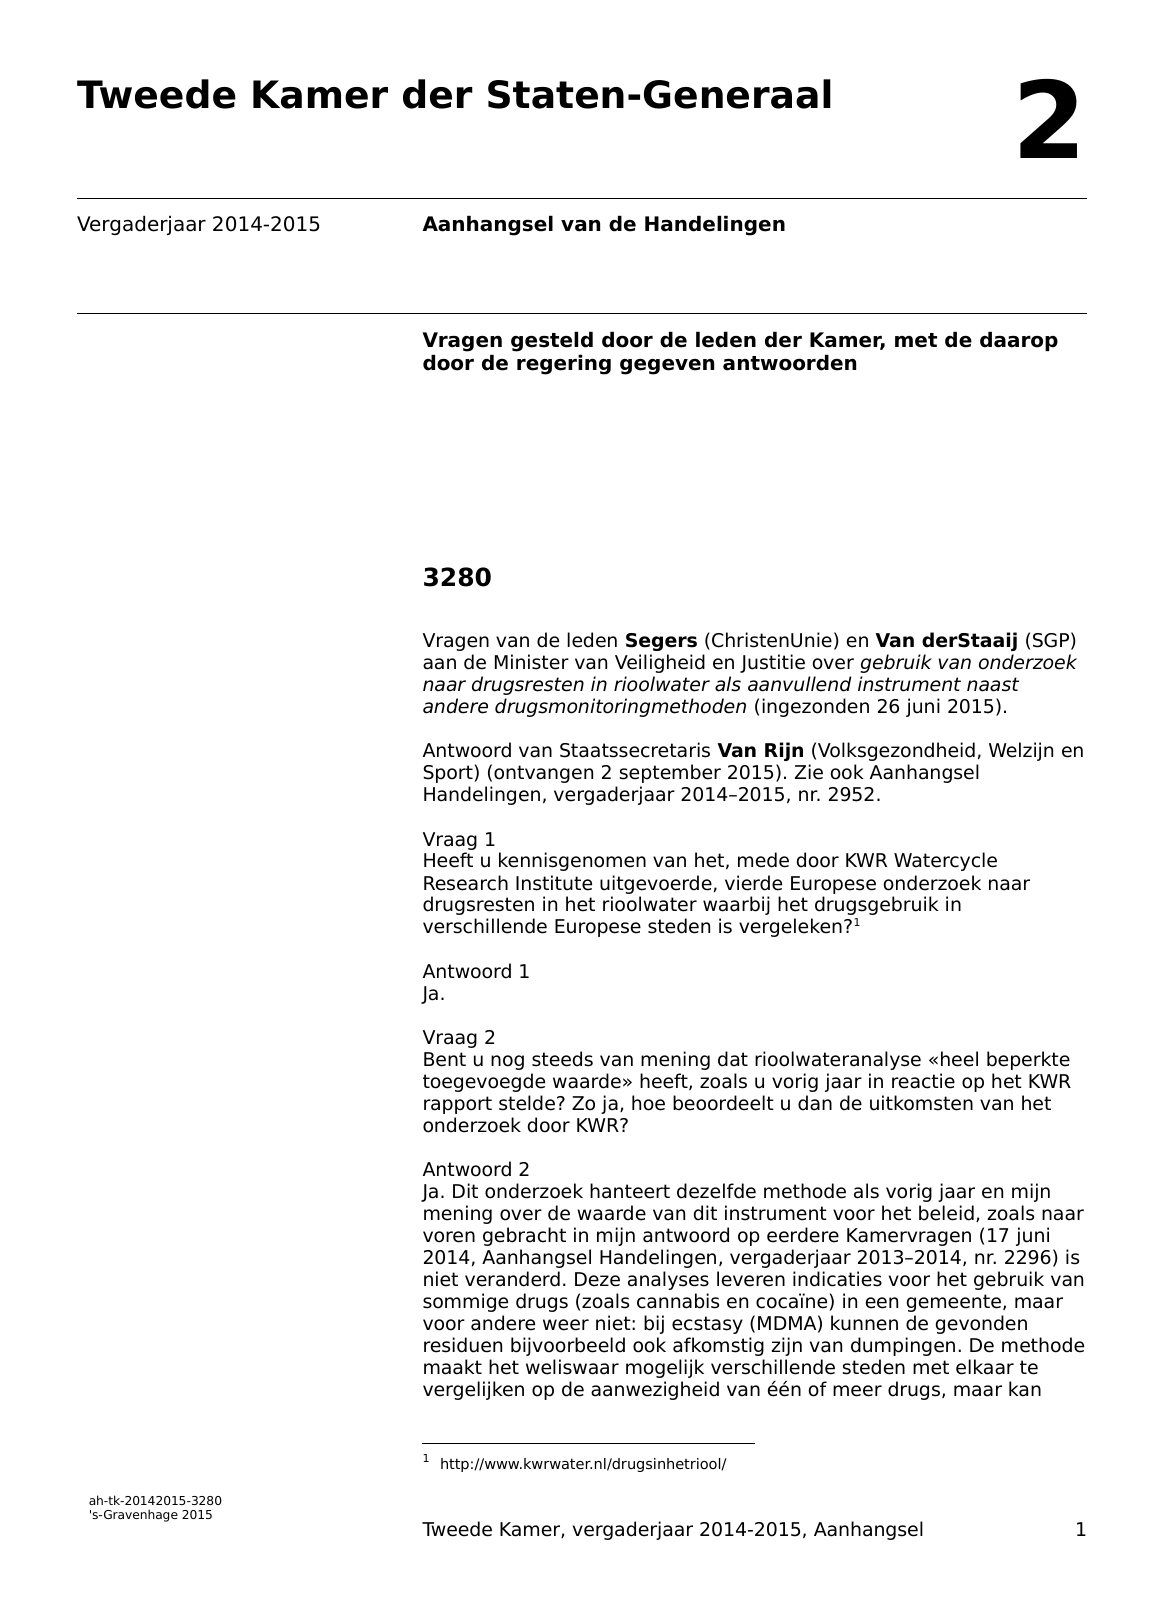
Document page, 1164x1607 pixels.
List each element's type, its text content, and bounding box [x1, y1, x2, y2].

text Bent u nog steeds van mening dat rioolwateranalyse «heel beperkte toegevoegde waarde» heeft, zoals u vorig jaar in reactie op het KWR rapport stelde? Zo ja, hoe beoordeelt u dan de uitkomsten van het onderzoek door KWR? [422, 1049, 1087, 1137]
table_header Tweede Kamer der Staten-Generaal [77, 59, 886, 198]
text Ja. Dit onderzoek hanteert dezelfde methode als vorig jaar en mijn mening over de waarde van dit instrument voor het beleid, zoals naar voren gebracht in mijn antwoord op eerdere Kamervragen (17 juni 2014, Aanhangsel Handelingen, vergaderjaar 2013–2014, nr. 2296) is niet veranderd. Deze analyses leveren indicaties voor het gebruik van sommige drugs (zoals cannabis en cocaïne) in een gemeente, maar voor andere weer niet: bij ecstasy (MDMA) kunnen de gevonden residuen bijvoorbeeld ook afkomstig zijn van dumpingen. De methode maakt het weliswaar mogelijk verschillende steden met elkaar te vergelijken op de aanwezigheid van één of meer drugs, maar kan [422, 1181, 1087, 1401]
text http://www.kwrwater.nl/drugsinhetriool/ [422, 1452, 1087, 1474]
table_cell Vragen gesteld door de leden der Kamer, met de daarop door de regering gegeven antwoorden [422, 314, 1087, 375]
text Antwoord 2 [422, 1159, 1087, 1181]
table_header 2 [886, 59, 1087, 198]
text 3280 [422, 563, 1087, 592]
table_cell Vergaderjaar 2014-2015 [77, 199, 422, 313]
text Antwoord 1 [422, 961, 1087, 982]
text ah-tk-20142015-3280 [88, 1494, 323, 1508]
text Vraag 2 [422, 1027, 1087, 1049]
table_cell Aanhangsel van de Handelingen [422, 199, 1087, 313]
text Vraag 1 [422, 828, 1087, 850]
text Vragen van de leden Segers (ChristenUnie) en Van derStaaij (SGP) aan de Minister van Veiligheid en Justitie over gebruik van onderzoek naar drugsresten in rioolwater als aanvullend instrument naast andere drugsmonitoringmethoden (ingezonden 26 juni 2015). [422, 630, 1087, 718]
text Ja. [422, 982, 1087, 1004]
text Heeft u kennisgenomen van het, mede door KWR Watercycle Research Institute uitgevoerde, vierde Europese onderzoek naar drugsresten in het rioolwater waarbij het drugsgebruik in verschillende Europese steden is vergeleken? [422, 850, 1087, 938]
table_cell [77, 314, 422, 375]
text 's-Gravenhage 2015 [88, 1508, 323, 1522]
text Antwoord van Staatssecretaris Van Rijn (Volksgezondheid, Welzijn en Sport) (ontvangen 2 september 2015). Zie ook Aanhangsel Handelingen, vergaderjaar 2014–2015, nr. 2952. [422, 740, 1087, 806]
